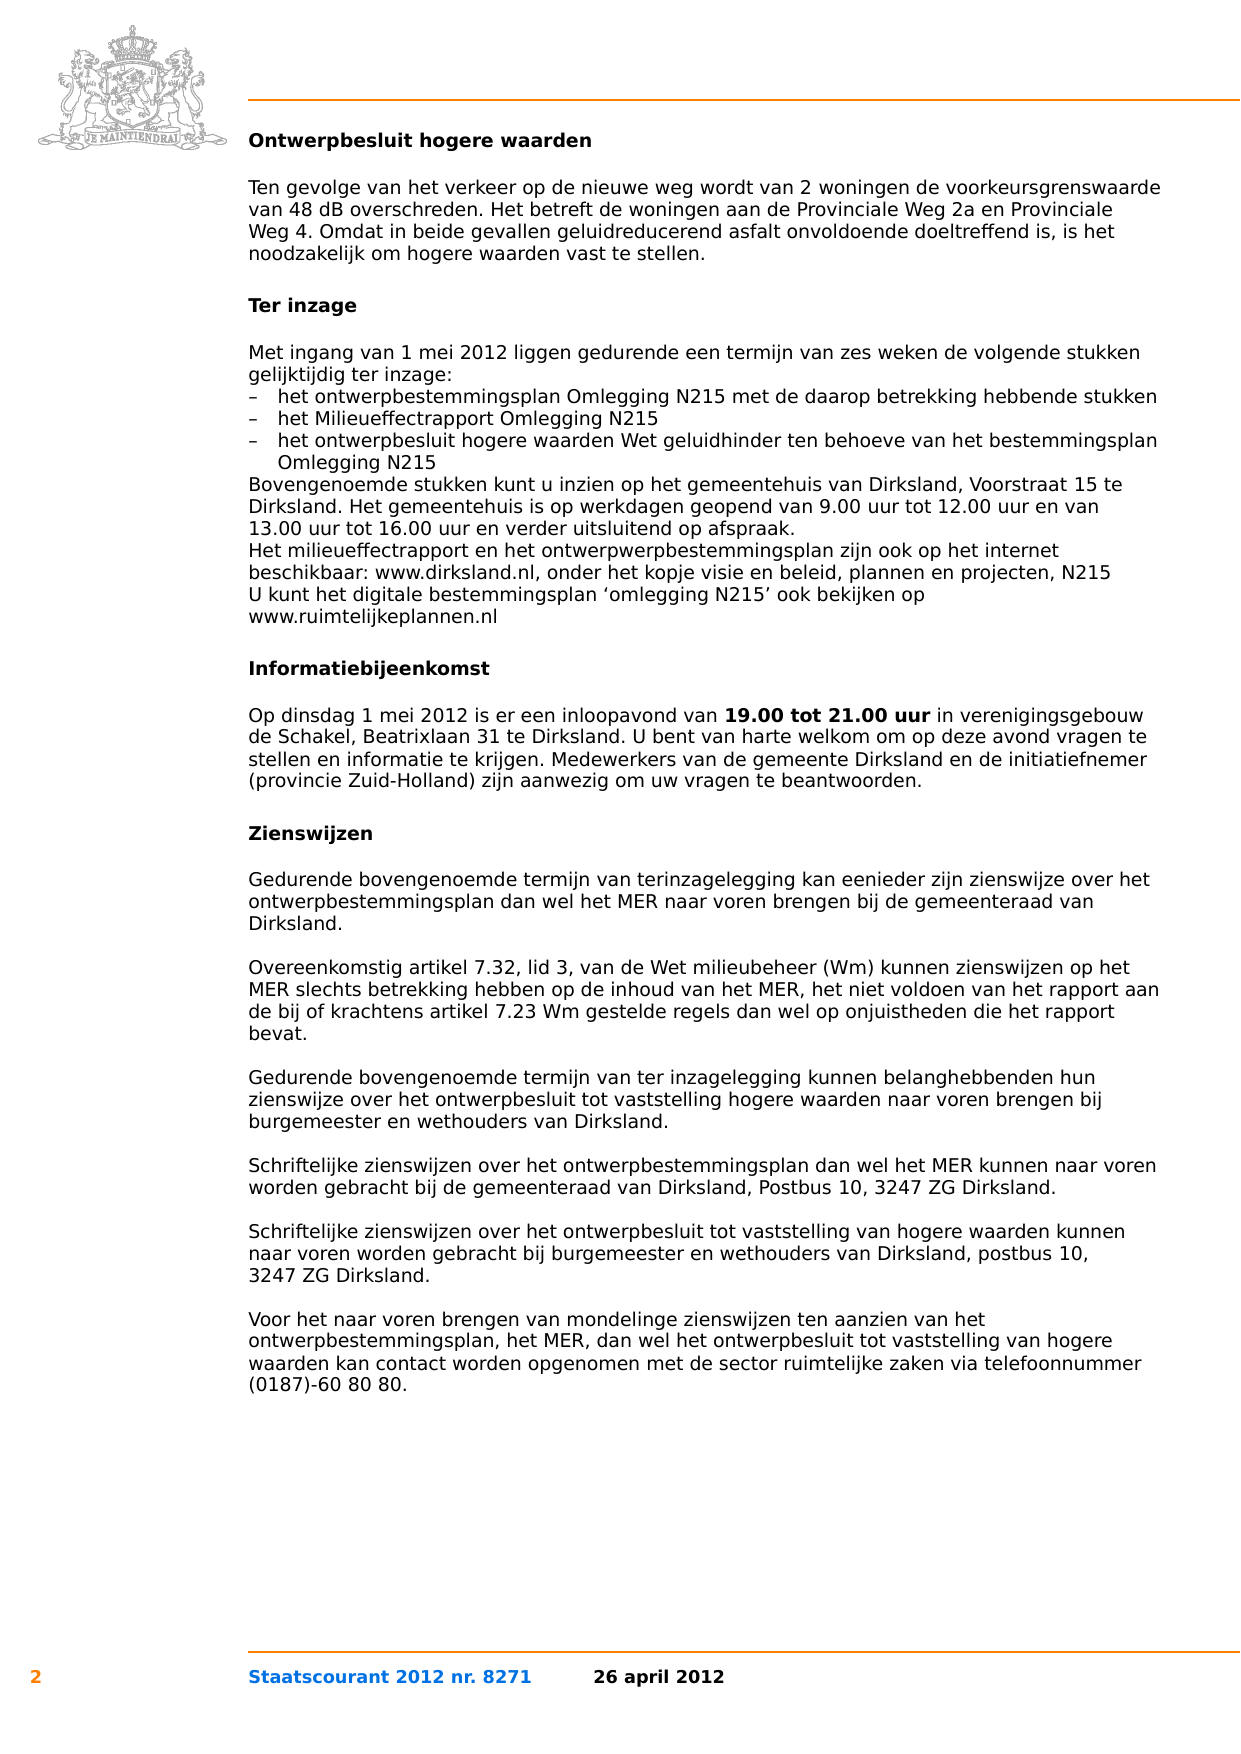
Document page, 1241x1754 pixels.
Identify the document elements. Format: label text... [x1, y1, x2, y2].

text Schriftelijke zienswijzen over het ontwerpbestemmingsplan dan wel het MER kunnen naar voren worden gebracht bij de gemeenteraad van Dirksland, Postbus 10, 3247 ZG Dirksland. [248, 1155, 1163, 1199]
text Het milieueffectrapport en het ontwerpwerpbestemmingsplan zijn ook op het internet beschikbaar: www.dirksland.nl, onder het kopje visie en beleid, plannen en projecten, N215 [248, 539, 1163, 583]
text – het ontwerpbestemmingsplan Omlegging N215 met de daarop betrekking hebbende stukken [248, 386, 1163, 408]
text Op dinsdag 1 mei 2012 is er een inloopavond van 19.00 tot 21.00 uur in verenigingsgebouw de Schakel, Beatrixlaan 31 te Dirksland. U bent van harte welkom om op deze avond vragen te stellen en informatie te krijgen. Medewerkers van de gemeente Dirksland en de initiatiefnemer (provincie Zuid-Holland) zijn aanwezig om uw vragen te beantwoorden. [248, 704, 1163, 792]
subtitle Zienswijzen [248, 822, 1163, 844]
subtitle Informatiebijeenkomst [248, 657, 1163, 679]
text – het ontwerpbesluit hogere waarden Wet geluidhinder ten behoeve van het bestemmingsplan Omlegging N215 [248, 430, 1163, 474]
text – het Milieueffectrapport Omlegging N215 [248, 408, 1163, 430]
text Ten gevolge van het verkeer op de nieuwe weg wordt van 2 woningen de voorkeursgrenswaarde van 48 dB overschreden. Het betreft de woningen aan de Provinciale Weg 2a en Provinciale Weg 4. Omdat in beide gevallen geluidreducerend asfalt onvoldoende doeltreffend is, is het noodzakelijk om hogere waarden vast te stellen. [248, 177, 1163, 265]
text Gedurende bovengenoemde termijn van terinzagelegging kan eenieder zijn zienswijze over het ontwerpbestemmingsplan dan wel het MER naar voren brengen bij de gemeenteraad van Dirksland. [248, 869, 1163, 935]
text Voor het naar voren brengen van mondelinge zienswijzen ten aanzien van het ontwerpbestemmingsplan, het MER, dan wel het ontwerpbesluit tot vaststelling van hogere waarden kan contact worden opgenomen met de sector ruimtelijke zaken via telefoonnummer (0187)-60 80 80. [248, 1308, 1163, 1396]
picture [38, 25, 227, 150]
subtitle Ter inzage [248, 295, 1163, 317]
text U kunt het digitale bestemmingsplan ‘omlegging N215’ ook bekijken op www.ruimtelijkeplannen.nl [248, 583, 1163, 627]
subtitle Ontwerpbesluit hogere waarden [248, 130, 1163, 152]
text Met ingang van 1 mei 2012 liggen gedurende een termijn van zes weken de volgende stukken gelijktijdig ter inzage: [248, 342, 1163, 386]
text Gedurende bovengenoemde termijn van ter inzagelegging kunnen belanghebbenden hun zienswijze over het ontwerpbesluit tot vaststelling hogere waarden naar voren brengen bij burgemeester en wethouders van Dirksland. [248, 1067, 1163, 1133]
text Overeenkomstig artikel 7.32, lid 3, van de Wet milieubeheer (Wm) kunnen zienswijzen op het MER slechts betrekking hebben op de inhoud van het MER, het niet voldoen van het rapport aan de bij of krachtens artikel 7.23 Wm gestelde regels dan wel op onjuistheden die het rapport bevat. [248, 957, 1163, 1045]
text Bovengenoemde stukken kunt u inzien op het gemeentehuis van Dirksland, Voorstraat 15 te Dirksland. Het gemeentehuis is op werkdagen geopend van 9.00 uur tot 12.00 uur en van 13.00 uur tot 16.00 uur en verder uitsluitend op afspraak. [248, 474, 1163, 539]
text Schriftelijke zienswijzen over het ontwerpbesluit tot vaststelling van hogere waarden kunnen naar voren worden gebracht bij burgemeester en wethouders van Dirksland, postbus 10, 3247 ZG Dirksland. [248, 1221, 1163, 1287]
